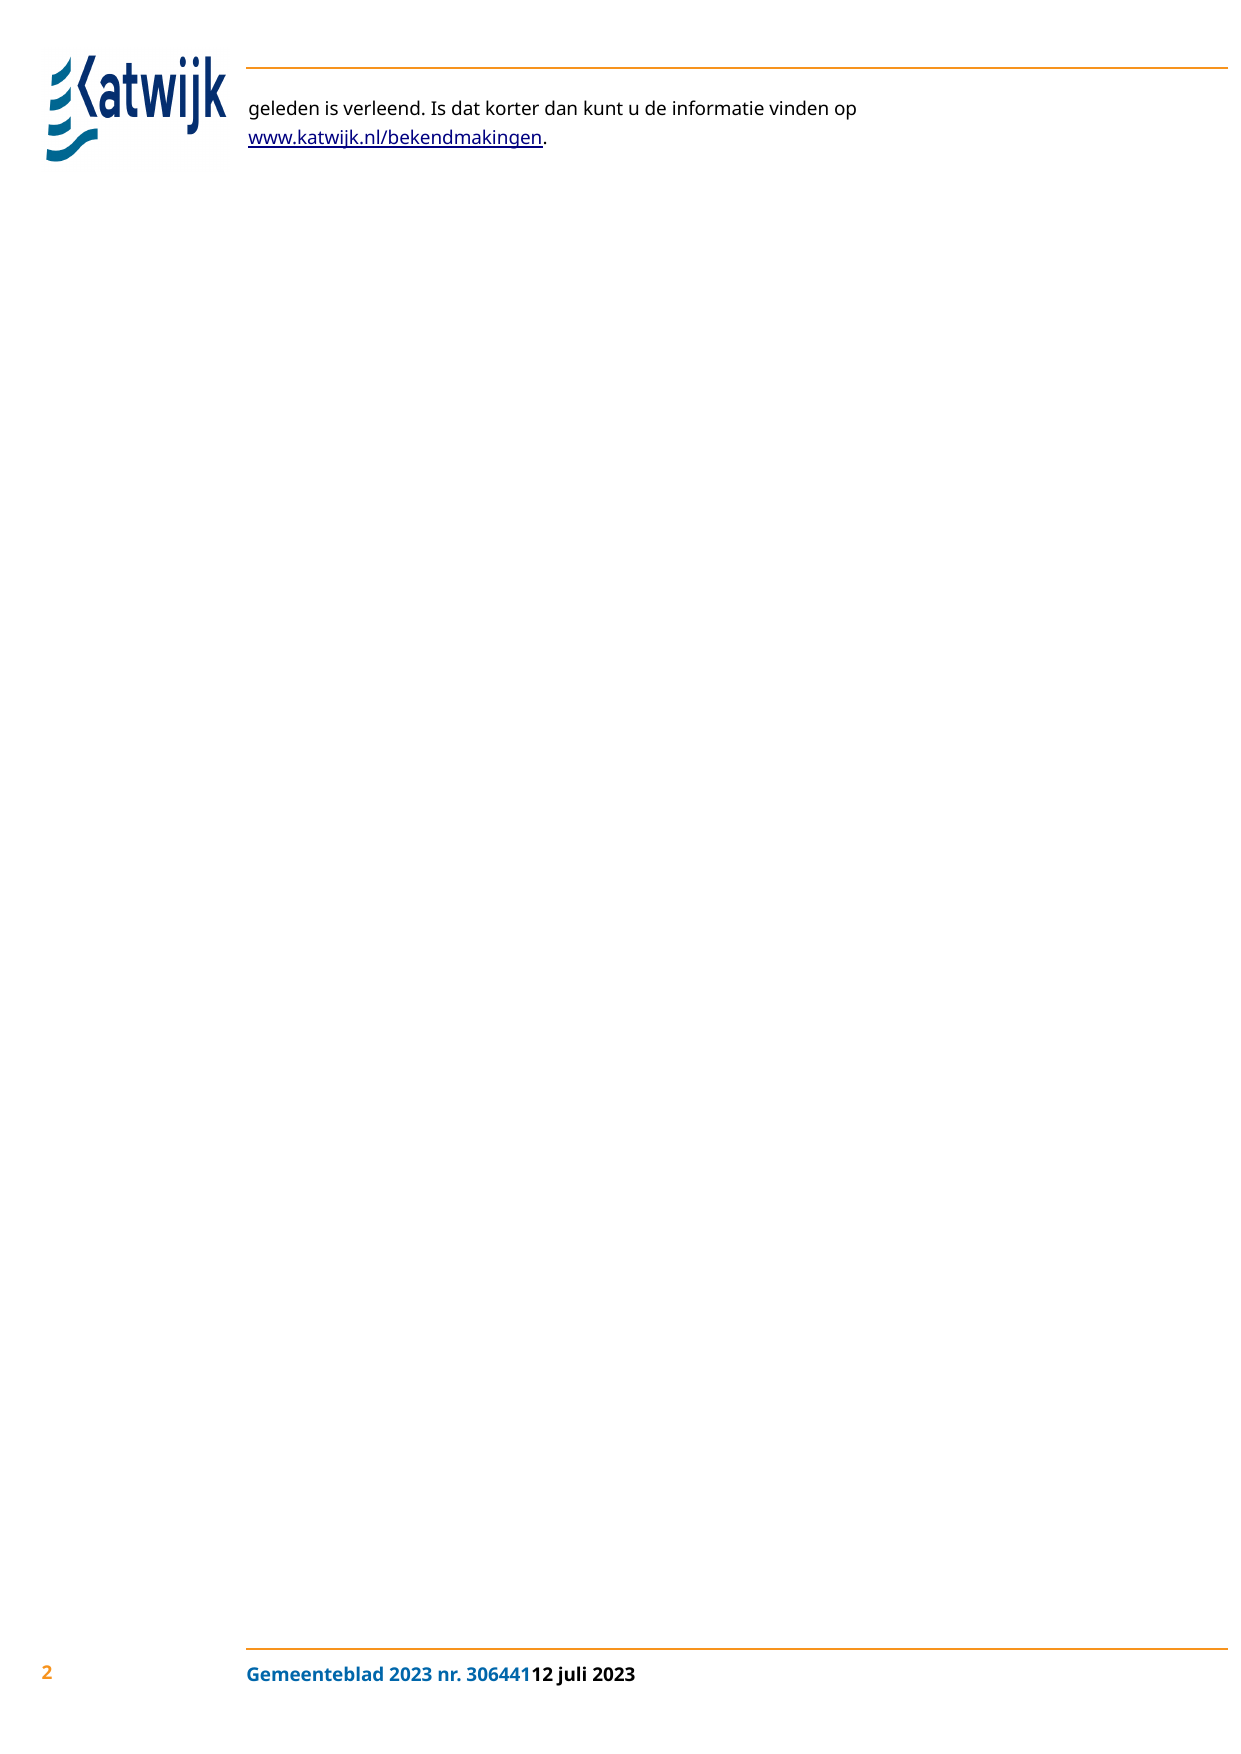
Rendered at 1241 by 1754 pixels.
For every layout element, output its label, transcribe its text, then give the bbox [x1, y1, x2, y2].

picture [41, 47, 231, 172]
text geleden is verleend. Is dat korter dan kunt u de informatie vinden op www.katwijk.nl/bekendmakingen. [248, 95, 1152, 150]
